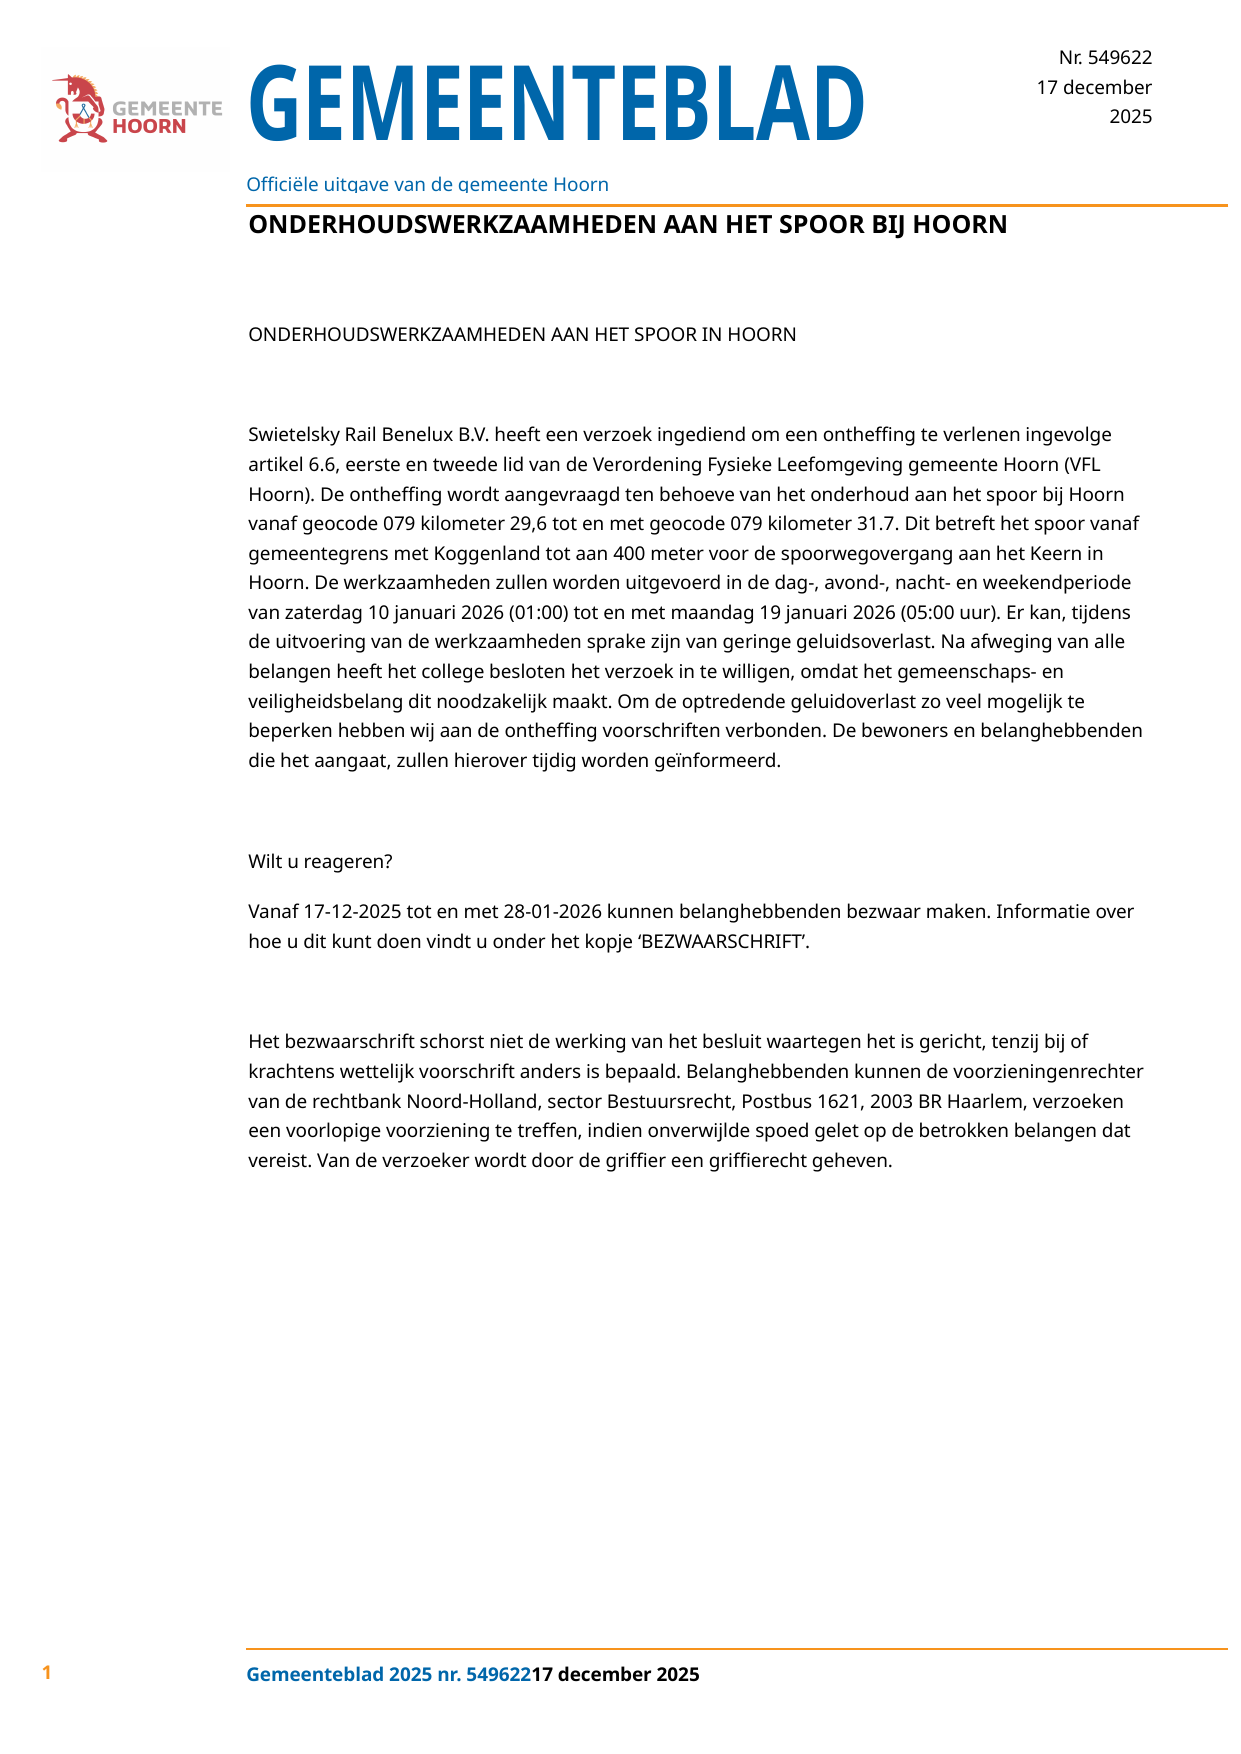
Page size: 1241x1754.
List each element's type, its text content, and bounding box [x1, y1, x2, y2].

text ONDERHOUDSWERKZAAMHEDEN AAN HET SPOOR BIJ HOORN [248, 207, 1152, 241]
text Swietelsky Rail Benelux B.V. heeft een verzoek ingediend om een ontheffing te verlenen ingevolge artikel 6.6, eerste en tweede lid van de Verordening Fysieke Leefomgeving gemeente Hoorn (VFL Hoorn). De ontheffing wordt aangevraagd ten behoeve van het onderhoud aan het spoor bij Hoorn vanaf geocode 079 kilometer 29,6 tot en met geocode 079 kilometer 31.7. Dit betreft het spoor vanaf gemeentegrens met Koggenland tot aan 400 meter voor de spoorwegovergang aan het Keern in Hoorn. De werkzaamheden zullen worden uitgevoerd in de dag-, avond-, nacht- en weekendperiode van zaterdag 10 januari 2026 (01:00) tot en met maandag 19 januari 2026 (05:00 uur). Er kan, tijdens de uitvoering van de werkzaamheden sprake zijn van geringe geluidsoverlast. Na afweging van alle belangen heeft het college besloten het verzoek in te willigen, omdat het gemeenschaps- en veiligheidsbelang dit noodzakelijk maakt. Om de optredende geluidoverlast zo veel mogelijk te beperken hebben wij aan de ontheffing voorschriften verbonden. De bewoners en belanghebbenden die het aangaat, zullen hierover tijdig worden geïnformeerd. [248, 422, 1152, 773]
text Vanaf 17-12-2025 tot en met 28-01-2026 kunnen belanghebbenden bezwaar maken. Informatie over hoe u dit kunt doen vindt u onder het kopje ‘BEZWAARSCHRIFT’. [248, 898, 1152, 953]
picture [41, 47, 231, 172]
text Wilt u reageren? [248, 848, 1152, 873]
text ONDERHOUDSWERKZAAMHEDEN AAN HET SPOOR IN HOORN [248, 321, 1152, 346]
text Het bezwaarschrift schorst niet de werking van het besluit waartegen het is gericht, tenzij bij of krachtens wettelijk voorschrift anders is bepaald. Belanghebbenden kunnen de voorzieningenrechter van de rechtbank Noord-Holland, sector Bestuursrecht, Postbus 1621, 2003 BR Haarlem, verzoeken een voorlopige voorziening te treffen, indien onverwijlde spoed gelet op de betrokken belangen dat vereist. Van de verzoeker wordt door de griffier een griffierecht geheven. [248, 1029, 1152, 1173]
